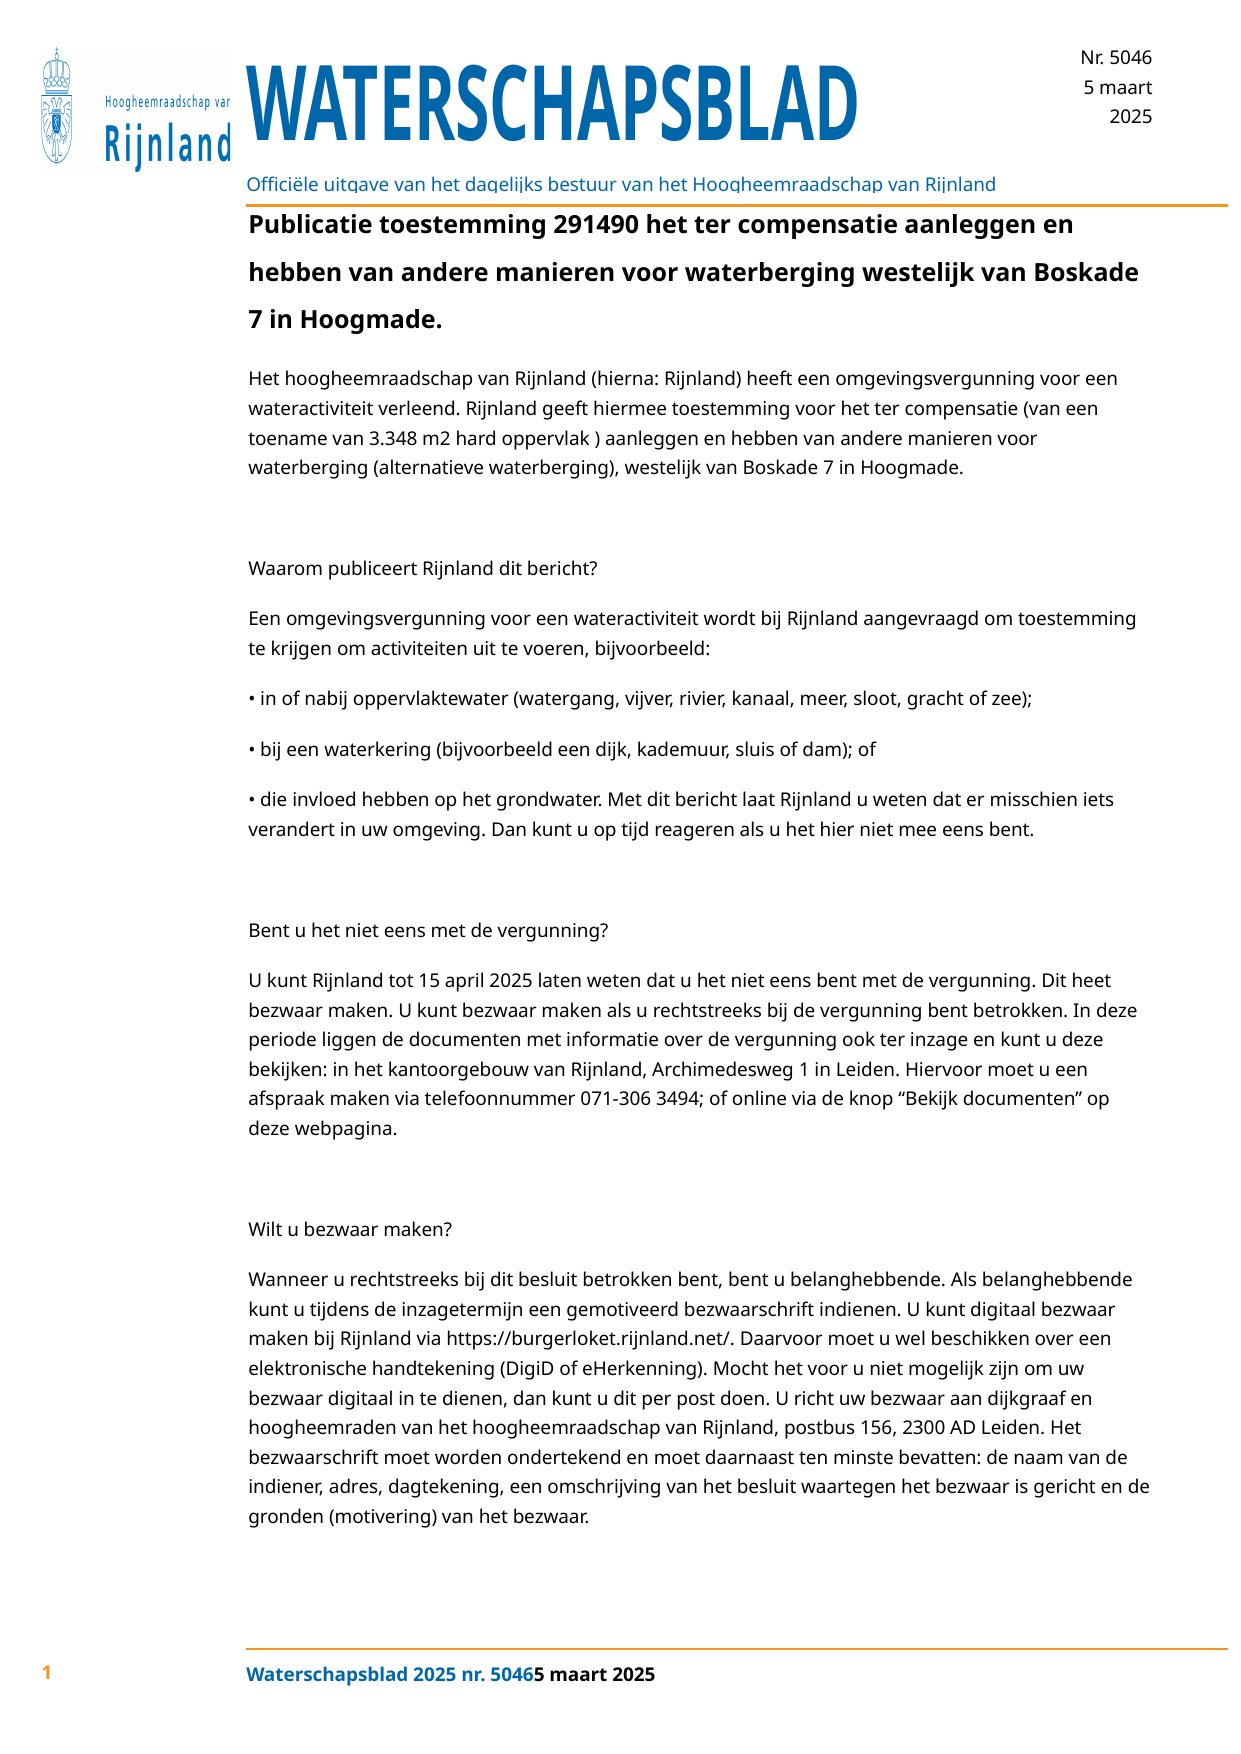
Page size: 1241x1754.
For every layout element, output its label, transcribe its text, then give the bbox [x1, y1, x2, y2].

text • in of nabij oppervlaktewater (watergang, vijver, rivier, kanaal, meer, sloot, gracht of zee); [248, 686, 1152, 711]
text Een omgevingsvergunning voor een wateractiviteit wordt bij Rijnland aangevraagd om toestemming te krijgen om activiteiten uit te voeren, bijvoorbeeld: [248, 606, 1152, 661]
text • bij een waterkering (bijvoorbeeld een dijk, kademuur, sluis of dam); of [248, 736, 1152, 762]
text Wanneer u rechtstreeks bij dit besluit betrokken bent, bent u belanghebbende. Als belanghebbende kunt u tijdens de inzagetermijn een gemotiveerd bezwaarschrift indienen. U kunt digitaal bezwaar maken bij Rijnland via https://burgerloket.rijnland.net/. Daarvoor moet u wel beschikken over een elektronische handtekening (DigiD of eHerkenning). Mocht het voor u niet mogelijk zijn om uw bezwaar digitaal in te dienen, dan kunt u dit per post doen. U richt uw bezwaar aan dijkgraaf en hoogheemraden van het hoogheemraadschap van Rijnland, postbus 156, 2300 AD Leiden. Het bezwaarschrift moet worden ondertekend en moet daarnaast ten minste bevatten: de naam van de indiener, adres, dagtekening, een omschrijving van het besluit waartegen het bezwaar is gericht en de gronden (motivering) van het bezwaar. [248, 1266, 1152, 1529]
text • die invloed hebben op het grondwater. Met dit bericht laat Rijnland u weten dat er misschien iets verandert in uw omgeving. Dan kunt u op tijd reageren als u het hier niet mee eens bent. [248, 786, 1152, 842]
text Wilt u bezwaar maken? [248, 1216, 1152, 1242]
picture [41, 47, 231, 172]
text Waarom publiceert Rijnland dit bericht? [248, 555, 1152, 581]
text Het hoogheemraadschap van Rijnland (hierna: Rijnland) heeft een omgevingsvergunning voor een wateractiviteit verleend. Rijnland geeft hiermee toestemming voor het ter compensatie (van een toename van 3.348 m2 hard oppervlak ) aanleggen en hebben van andere manieren voor waterberging (alternatieve waterberging), westelijk van Boskade 7 in Hoogmade. [248, 366, 1152, 480]
text Publicatie toestemming 291490 het ter compensatie aanleggen en hebben van andere manieren voor waterberging westelijk van Boskade 7 in Hoogmade. [248, 207, 1152, 336]
text Bent u het niet eens met de vergunning? [248, 917, 1152, 942]
text U kunt Rijnland tot 15 april 2025 laten weten dat u het niet eens bent met de vergunning. Dit heet bezwaar maken. U kunt bezwaar maken als u rechtstreeks bij de vergunning bent betrokken. In deze periode liggen de documenten met informatie over de vergunning ook ter inzage en kunt u deze bekijken: in het kantoorgebouw van Rijnland, Archimedesweg 1 in Leiden. Hiervoor moet u een afspraak maken via telefoonnummer 071-306 3494; of online via de knop “Bekijk documenten” op deze webpagina. [248, 967, 1152, 1141]
